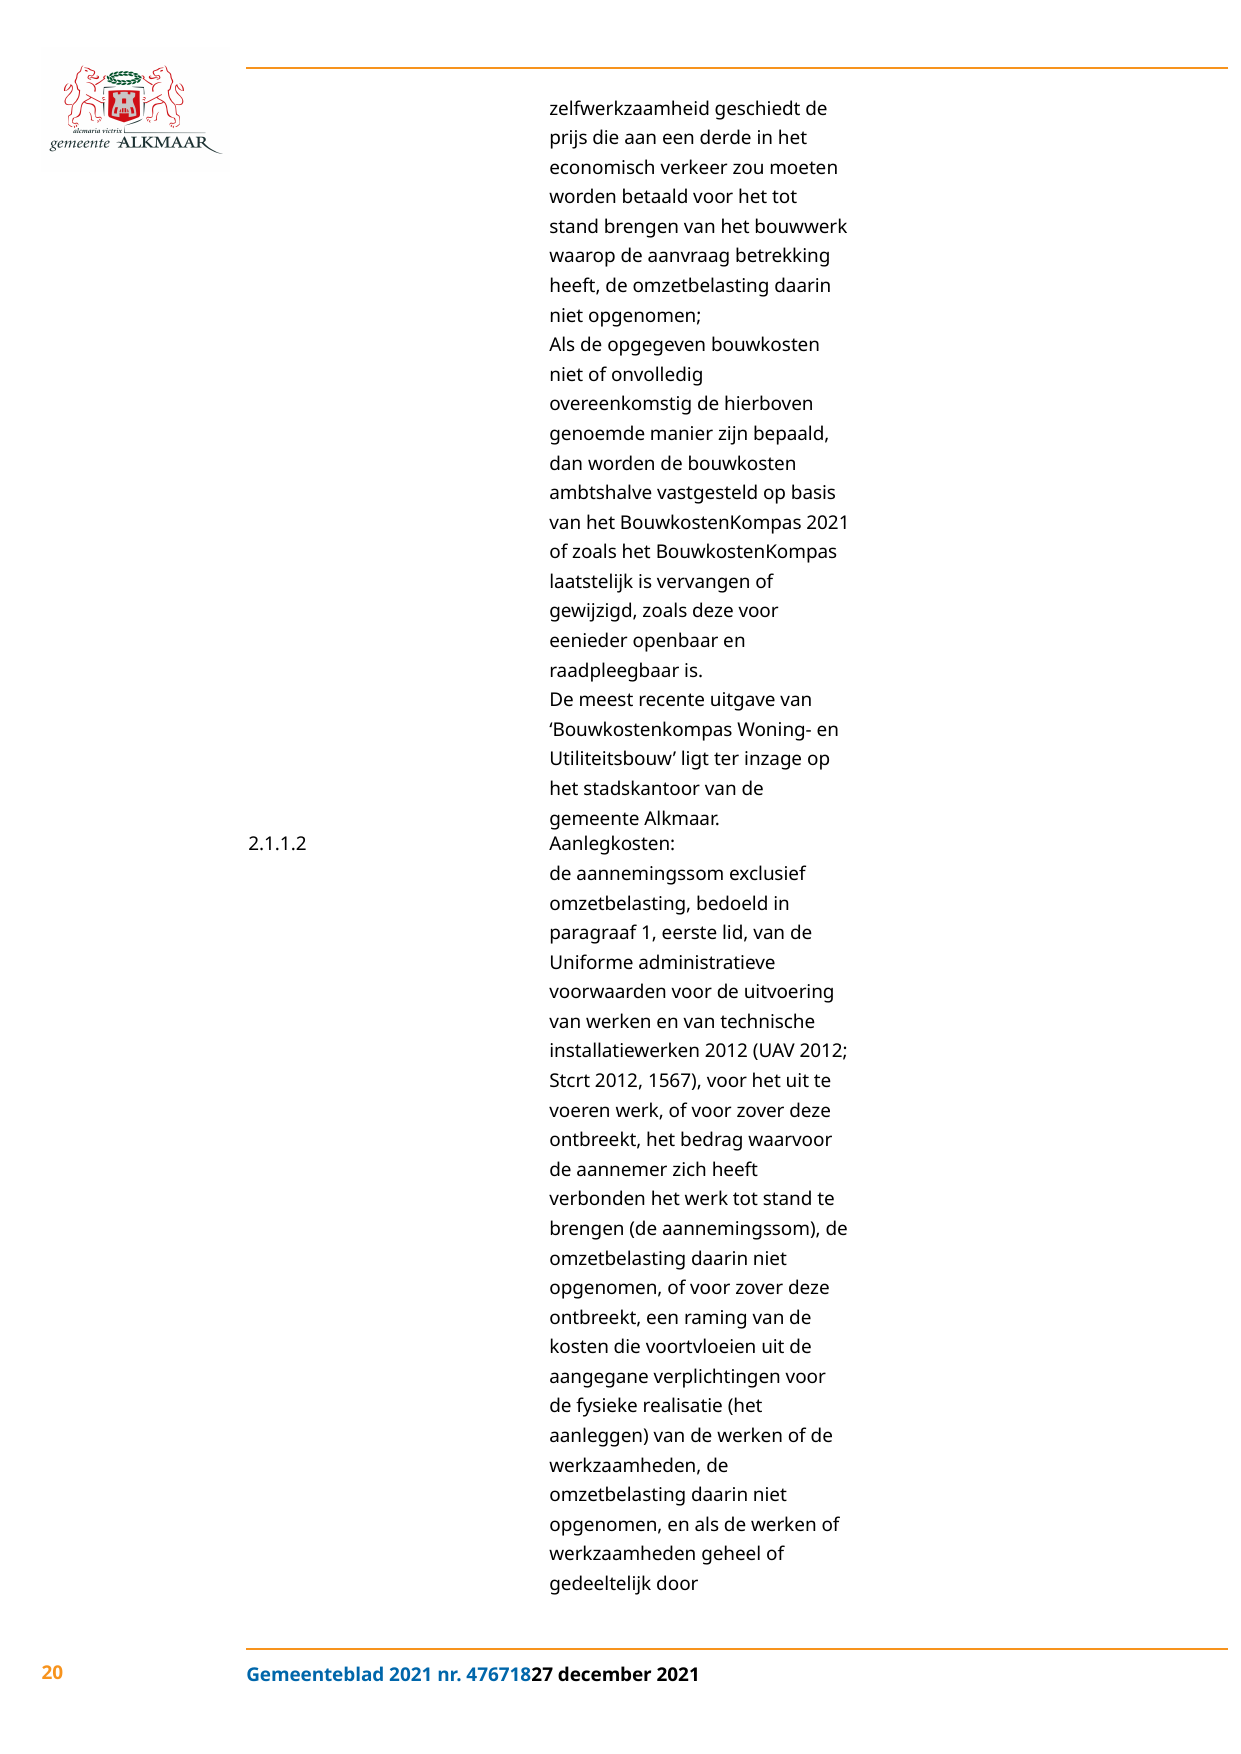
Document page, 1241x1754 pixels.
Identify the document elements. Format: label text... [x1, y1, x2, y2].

table_cell [850, 95, 1152, 831]
picture [41, 47, 231, 172]
table_cell 2.1.1.2 [248, 831, 549, 1596]
table_cell Aanlegkosten: de aannemingssom exclusief omzetbelasting, bedoeld in paragraaf 1, eerste lid, van de Uniforme administratieve voorwaarden voor de uitvoering van werken en van technische installatiewerken 2012 (UAV 2012; Stcrt 2012, 1567), voor het uit te voeren werk, of voor zover deze ontbreekt, het bedrag waarvoor de aannemer zich heeft verbonden het werk tot stand te brengen (de aannemingssom), de omzetbelasting daarin niet opgenomen, of voor zover deze ontbreekt, een raming van de kosten die voortvloeien uit de aangegane verplichtingen voor de fysieke realisatie (het aanleggen) van de werken of de werkzaamheden, de omzetbelasting daarin niet opgenomen, en als de werken of werkzaamheden geheel of gedeeltelijk door [549, 831, 850, 1596]
table_cell [248, 95, 549, 831]
table_cell zelfwerkzaamheid geschiedt de prijs die aan een derde in het economisch verkeer zou moeten worden betaald voor het tot stand brengen van het bouwwerk waarop de aanvraag betrekking heeft, de omzetbelasting daarin niet opgenomen; Als de opgegeven bouwkosten niet of onvolledig overeenkomstig de hierboven genoemde manier zijn bepaald, dan worden de bouwkosten ambtshalve vastgesteld op basis van het BouwkostenKompas 2021 of zoals het BouwkostenKompas laatstelijk is vervangen of gewijzigd, zoals deze voor eenieder openbaar en raadpleegbaar is. De meest recente uitgave van ‘Bouwkostenkompas Woning- en Utiliteitsbouw’ ligt ter inzage op het stadskantoor van de gemeente Alkmaar. [549, 95, 850, 831]
table_cell [850, 831, 1152, 1596]
